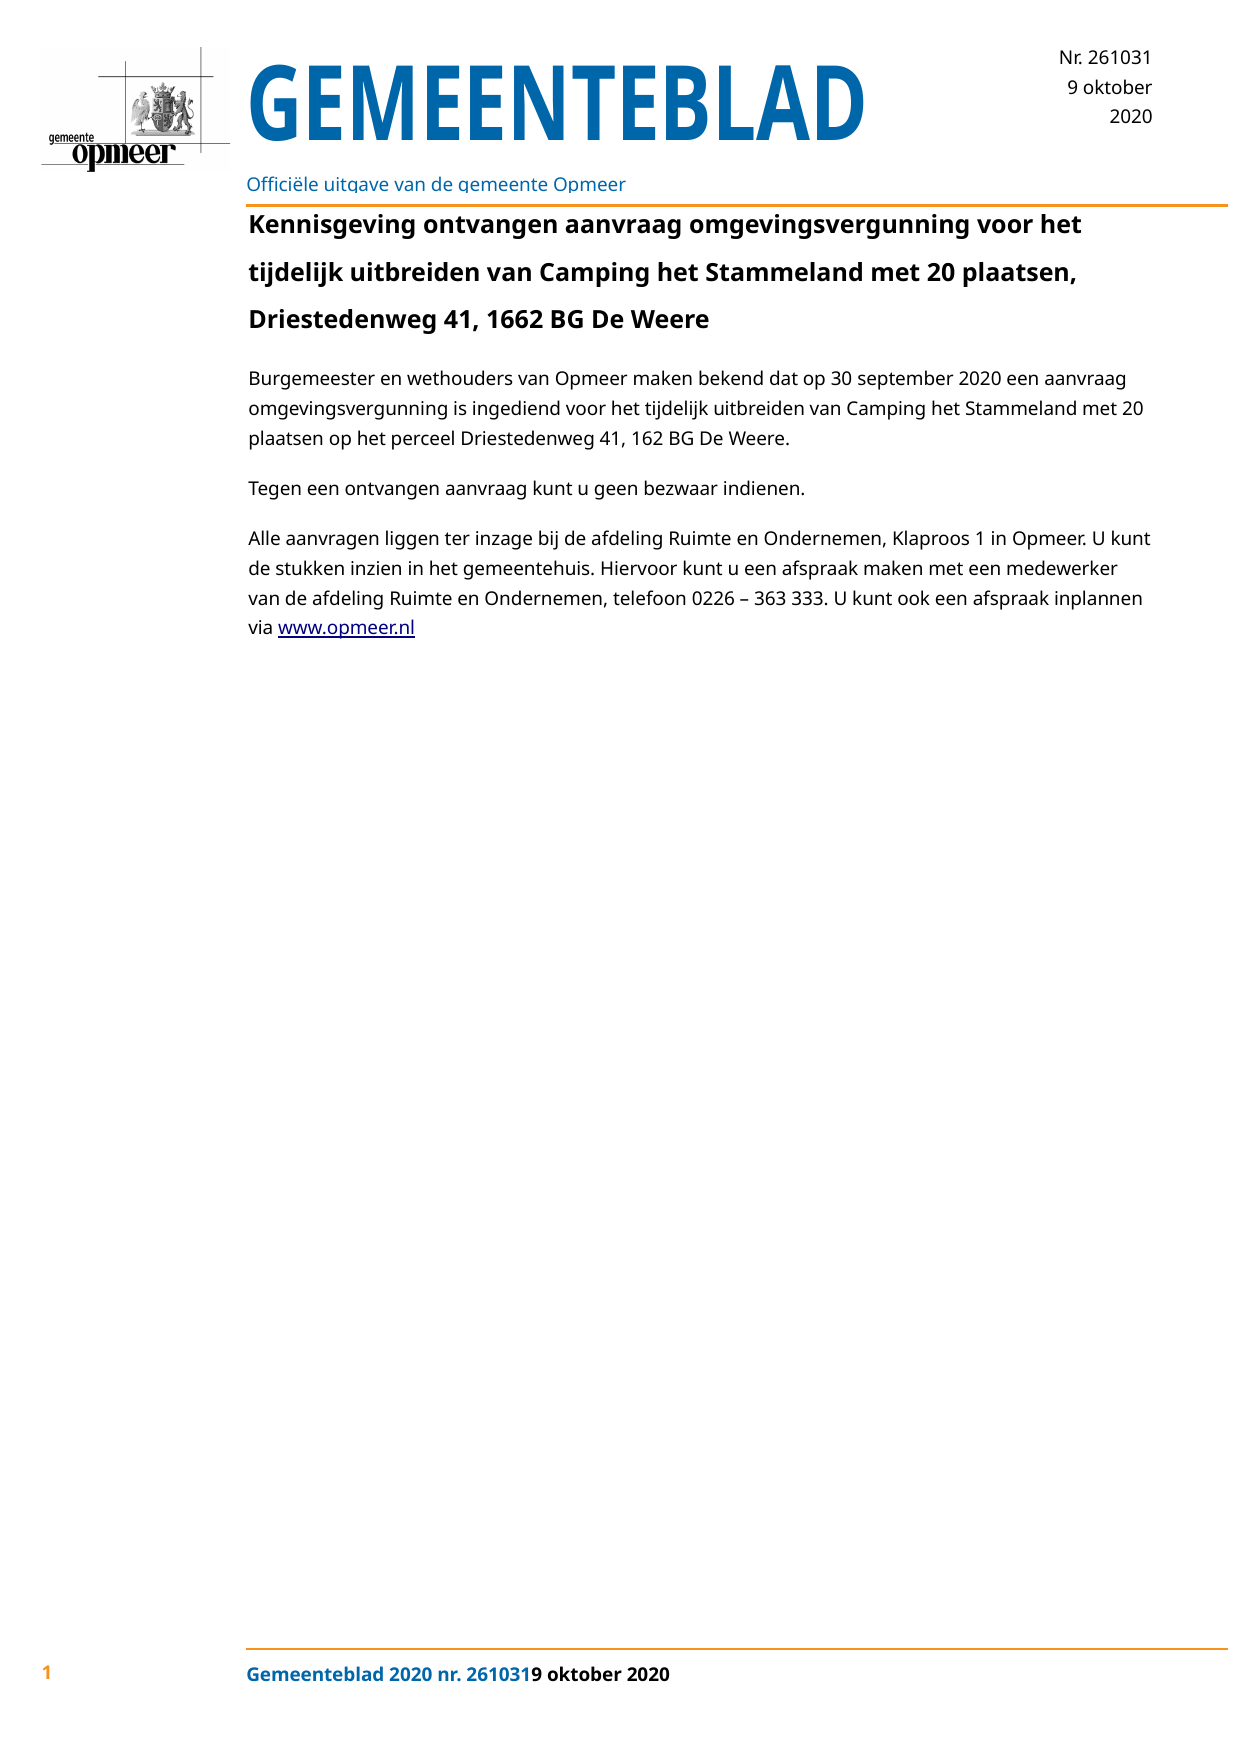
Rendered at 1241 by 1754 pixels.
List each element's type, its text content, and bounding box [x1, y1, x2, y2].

text Alle aanvragen liggen ter inzage bij de afdeling Ruimte en Ondernemen, Klaproos 1 in Opmeer. U kunt de stukken inzien in het gemeentehuis. Hiervoor kunt u een afspraak maken met een medewerker van de afdeling Ruimte en Ondernemen, telefoon 0226 – 363 333. U kunt ook een afspraak inplannen via www.opmeer.nl [248, 526, 1152, 640]
text Burgemeester en wethouders van Opmeer maken bekend dat op 30 september 2020 een aanvraag omgevingsvergunning is ingediend voor het tijdelijk uitbreiden van Camping het Stammeland met 20 plaatsen op het perceel Driestedenweg 41, 162 BG De Weere. [248, 366, 1152, 450]
text Kennisgeving ontvangen aanvraag omgevingsvergunning voor het tijdelijk uitbreiden van Camping het Stammeland met 20 plaatsen, Driestedenweg 41, 1662 BG De Weere [248, 207, 1152, 336]
picture [41, 47, 231, 172]
text Tegen een ontvangen aanvraag kunt u geen bezwaar indienen. [248, 475, 1152, 501]
